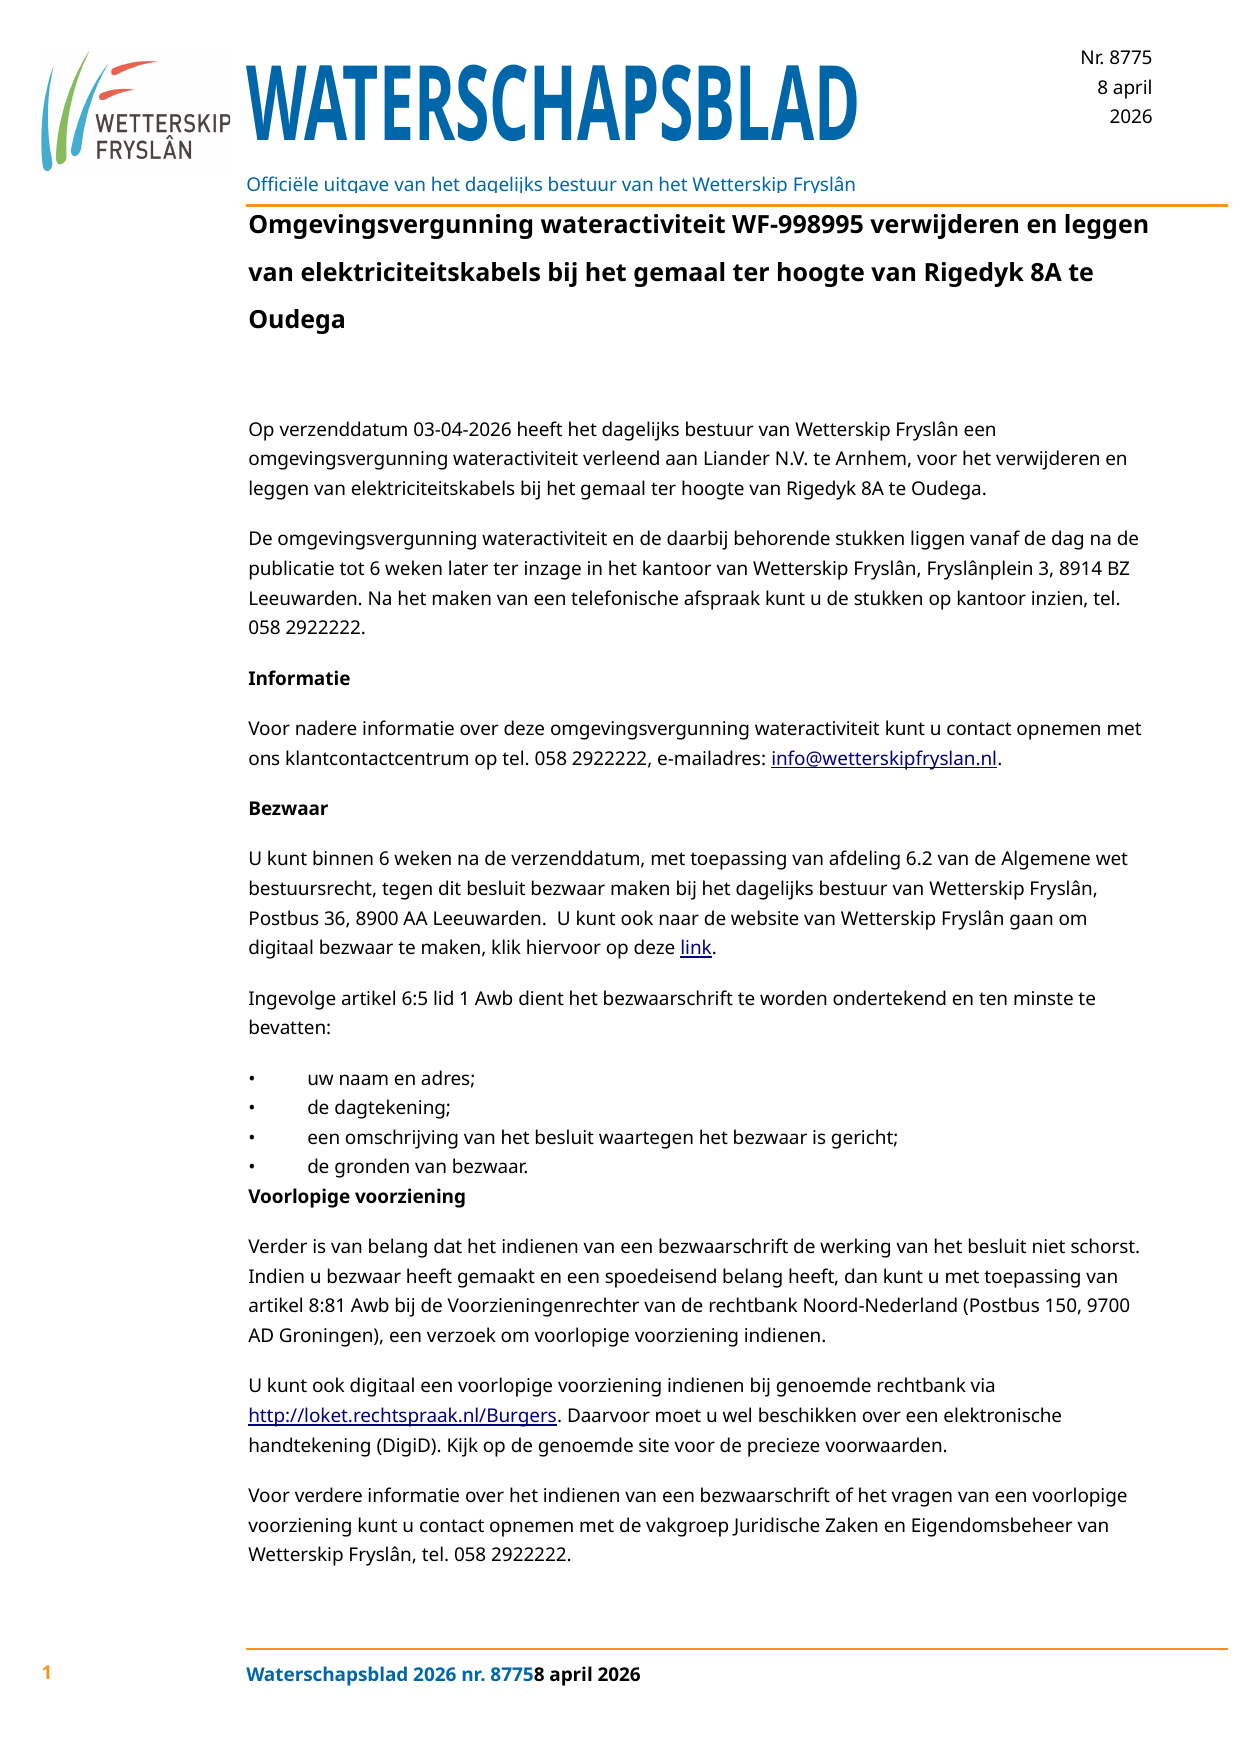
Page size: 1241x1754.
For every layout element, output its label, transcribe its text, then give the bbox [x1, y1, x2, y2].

text Voor verdere informatie over het indienen van een bezwaarschrift of het vragen van een voorlopige voorziening kunt u contact opnemen met de vakgroep Juridische Zaken en Eigendomsbeheer van Wetterskip Fryslân, tel. 058 2922222. [248, 1482, 1152, 1567]
text U kunt ook digitaal een voorlopige voorziening indienen bij genoemde rechtbank via http://loket.rechtspraak.nl/Burgers. Daarvoor moet u wel beschikken over een elektronische handtekening (DigiD). Kijk op de genoemde site voor de precieze voorwaarden. [248, 1373, 1152, 1457]
text U kunt binnen 6 weken na de verzenddatum, met toepassing van afdeling 6.2 van de Algemene wet bestuursrecht, tegen dit besluit bezwaar maken bij het dagelijks bestuur van Wetterskip Fryslân, Postbus 36, 8900 AA Leeuwarden. U kunt ook naar de website van Wetterskip Fryslân gaan om digitaal bezwaar te maken, klik hiervoor op deze link. [248, 846, 1152, 960]
text Voorlopige voorziening [248, 1183, 1152, 1209]
text Omgevingsvergunning wateractiviteit WF-998995 verwijderen en leggen van elektriciteitskabels bij het gemaal ter hoogte van Rigedyk 8A te Oudega [248, 207, 1152, 336]
list de gronden van bezwaar. [248, 1153, 1152, 1179]
text Verder is van belang dat het indienen van een bezwaarschrift de werking van het besluit niet schorst. Indien u bezwaar heeft gemaakt en een spoedeisend belang heeft, dan kunt u met toepassing van artikel 8:81 Awb bij de Voorzieningenrechter van de rechtbank Noord-Nederland (Postbus 150, 9700 AD Groningen), een verzoek om voorlopige voorziening indienen. [248, 1233, 1152, 1348]
text Op verzenddatum 03-04-2026 heeft het dagelijks bestuur van Wetterskip Fryslân een omgevingsvergunning wateractiviteit verleend aan Liander N.V. te Arnhem, voor het verwijderen en leggen van elektriciteitskabels bij het gemaal ter hoogte van Rigedyk 8A te Oudega. [248, 416, 1152, 501]
text Ingevolge artikel 6:5 lid 1 Awb dient het bezwaarschrift te worden ondertekend en ten minste te bevatten: [248, 985, 1152, 1040]
list uw naam en adres; [248, 1065, 1152, 1090]
picture [41, 47, 231, 172]
text Bezwaar [248, 795, 1152, 821]
text Voor nadere informatie over deze omgevingsvergunning wateractiviteit kunt u contact opnemen met ons klantcontactcentrum op tel. 058 2922222, e-mailadres: info@wetterskipfryslan.nl. [248, 715, 1152, 770]
list de dagtekening; [248, 1094, 1152, 1120]
text De omgevingsvergunning wateractiviteit en de daarbij behorende stukken liggen vanaf de dag na de publicatie tot 6 weken later ter inzage in het kantoor van Wetterskip Fryslân, Fryslânplein 3, 8914 BZ Leeuwarden. Na het maken van een telefonische afspraak kunt u de stukken op kantoor inzien, tel. 058 2922222. [248, 526, 1152, 640]
text Informatie [248, 665, 1152, 690]
list een omschrijving van het besluit waartegen het bezwaar is gericht; [248, 1124, 1152, 1149]
